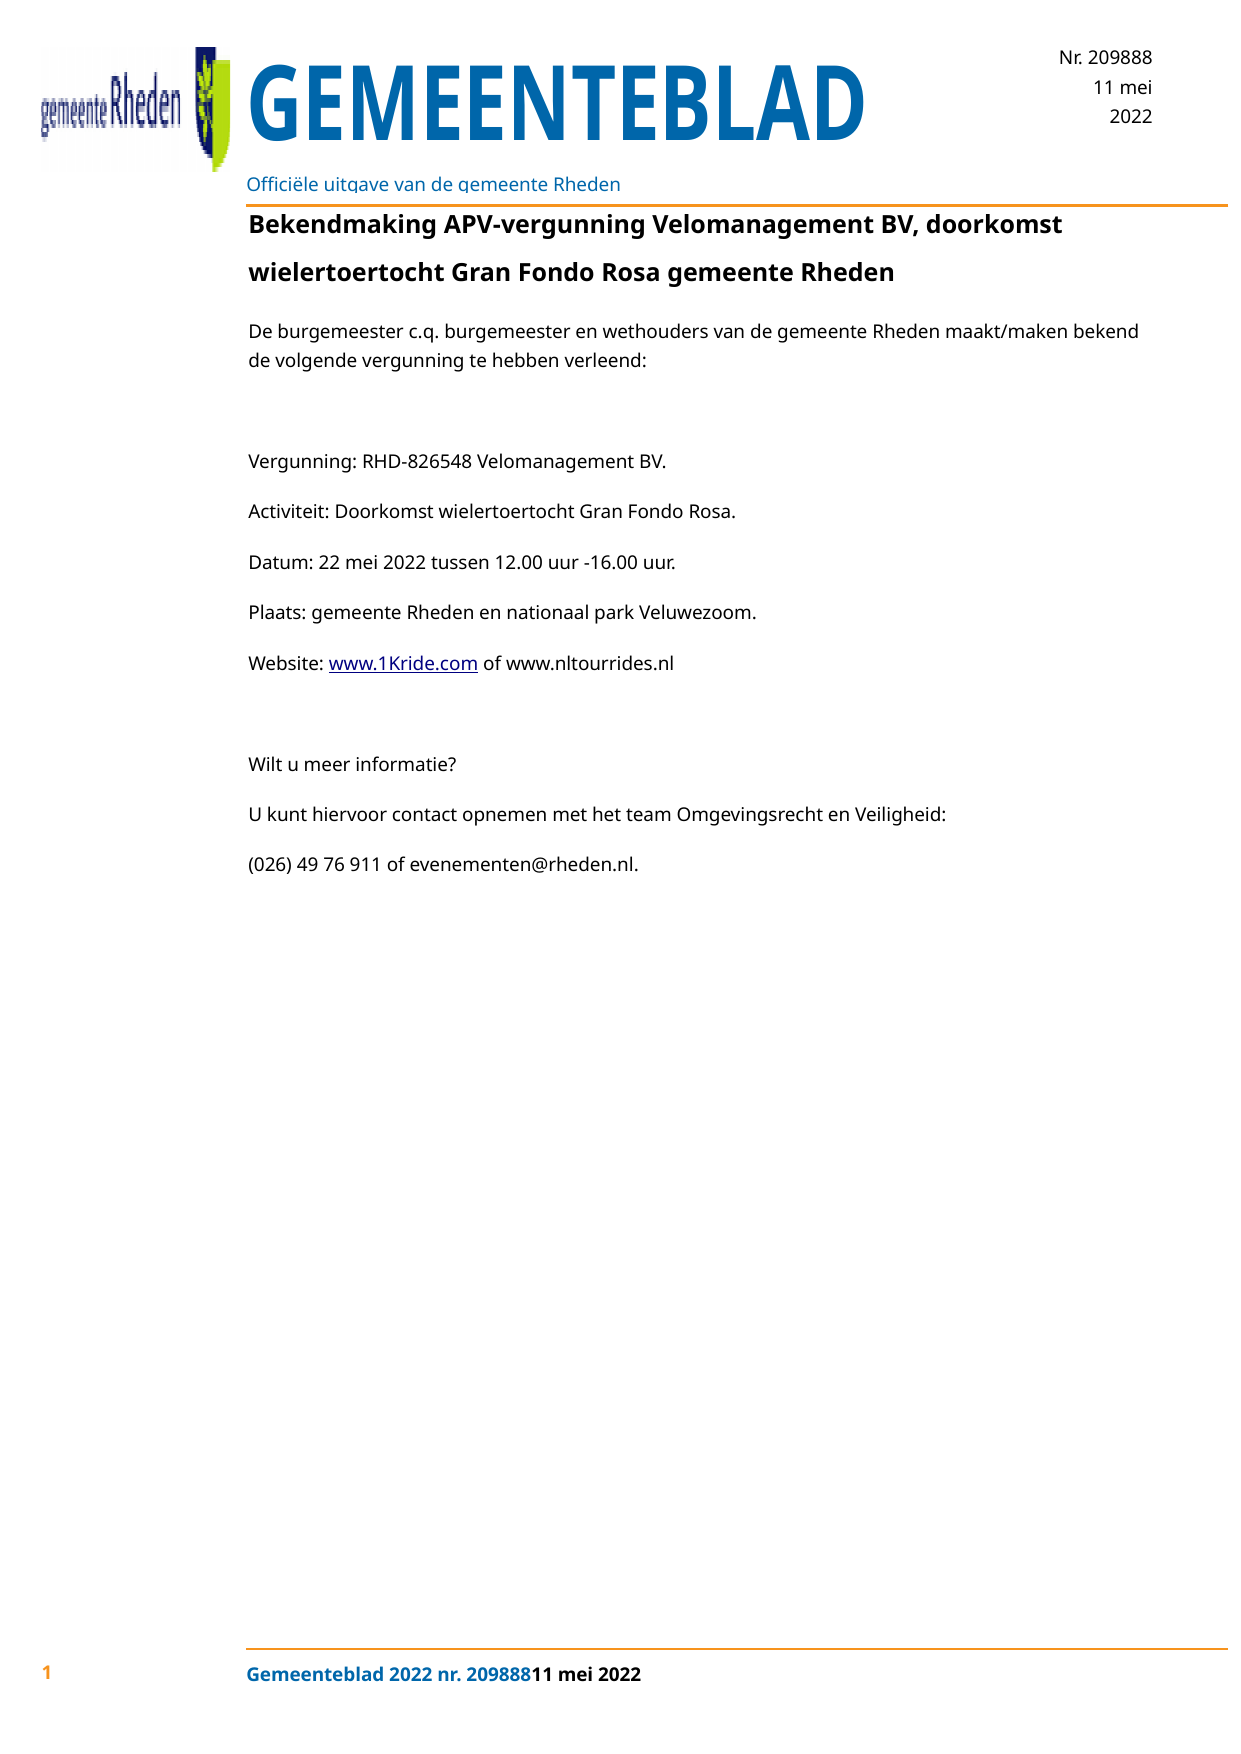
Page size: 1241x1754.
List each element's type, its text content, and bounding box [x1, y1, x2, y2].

text Vergunning: RHD-826548 Velomanagement BV. [248, 448, 1152, 474]
text Activiteit: Doorkomst wielertoertocht Gran Fondo Rosa. [248, 499, 1152, 524]
text (026) 49 76 911 of evenementen@rheden.nl. [248, 852, 1152, 877]
text Website: www.1Kride.com of www.nltourrides.nl [248, 650, 1152, 676]
text Datum: 22 mei 2022 tussen 12.00 uur -16.00 uur. [248, 549, 1152, 575]
text Wilt u meer informatie? [248, 751, 1152, 777]
text Bekendmaking APV-vergunning Velomanagement BV, doorkomst wielertoertocht Gran Fondo Rosa gemeente Rheden [248, 207, 1152, 288]
text De burgemeester c.q. burgemeester en wethouders van de gemeente Rheden maakt/maken bekend de volgende vergunning te hebben verleend: [248, 318, 1152, 373]
text U kunt hiervoor contact opnemen met het team Omgevingsrecht en Veiligheid: [248, 801, 1152, 827]
text Plaats: gemeente Rheden en nationaal park Veluwezoom. [248, 599, 1152, 625]
picture [41, 47, 231, 172]
